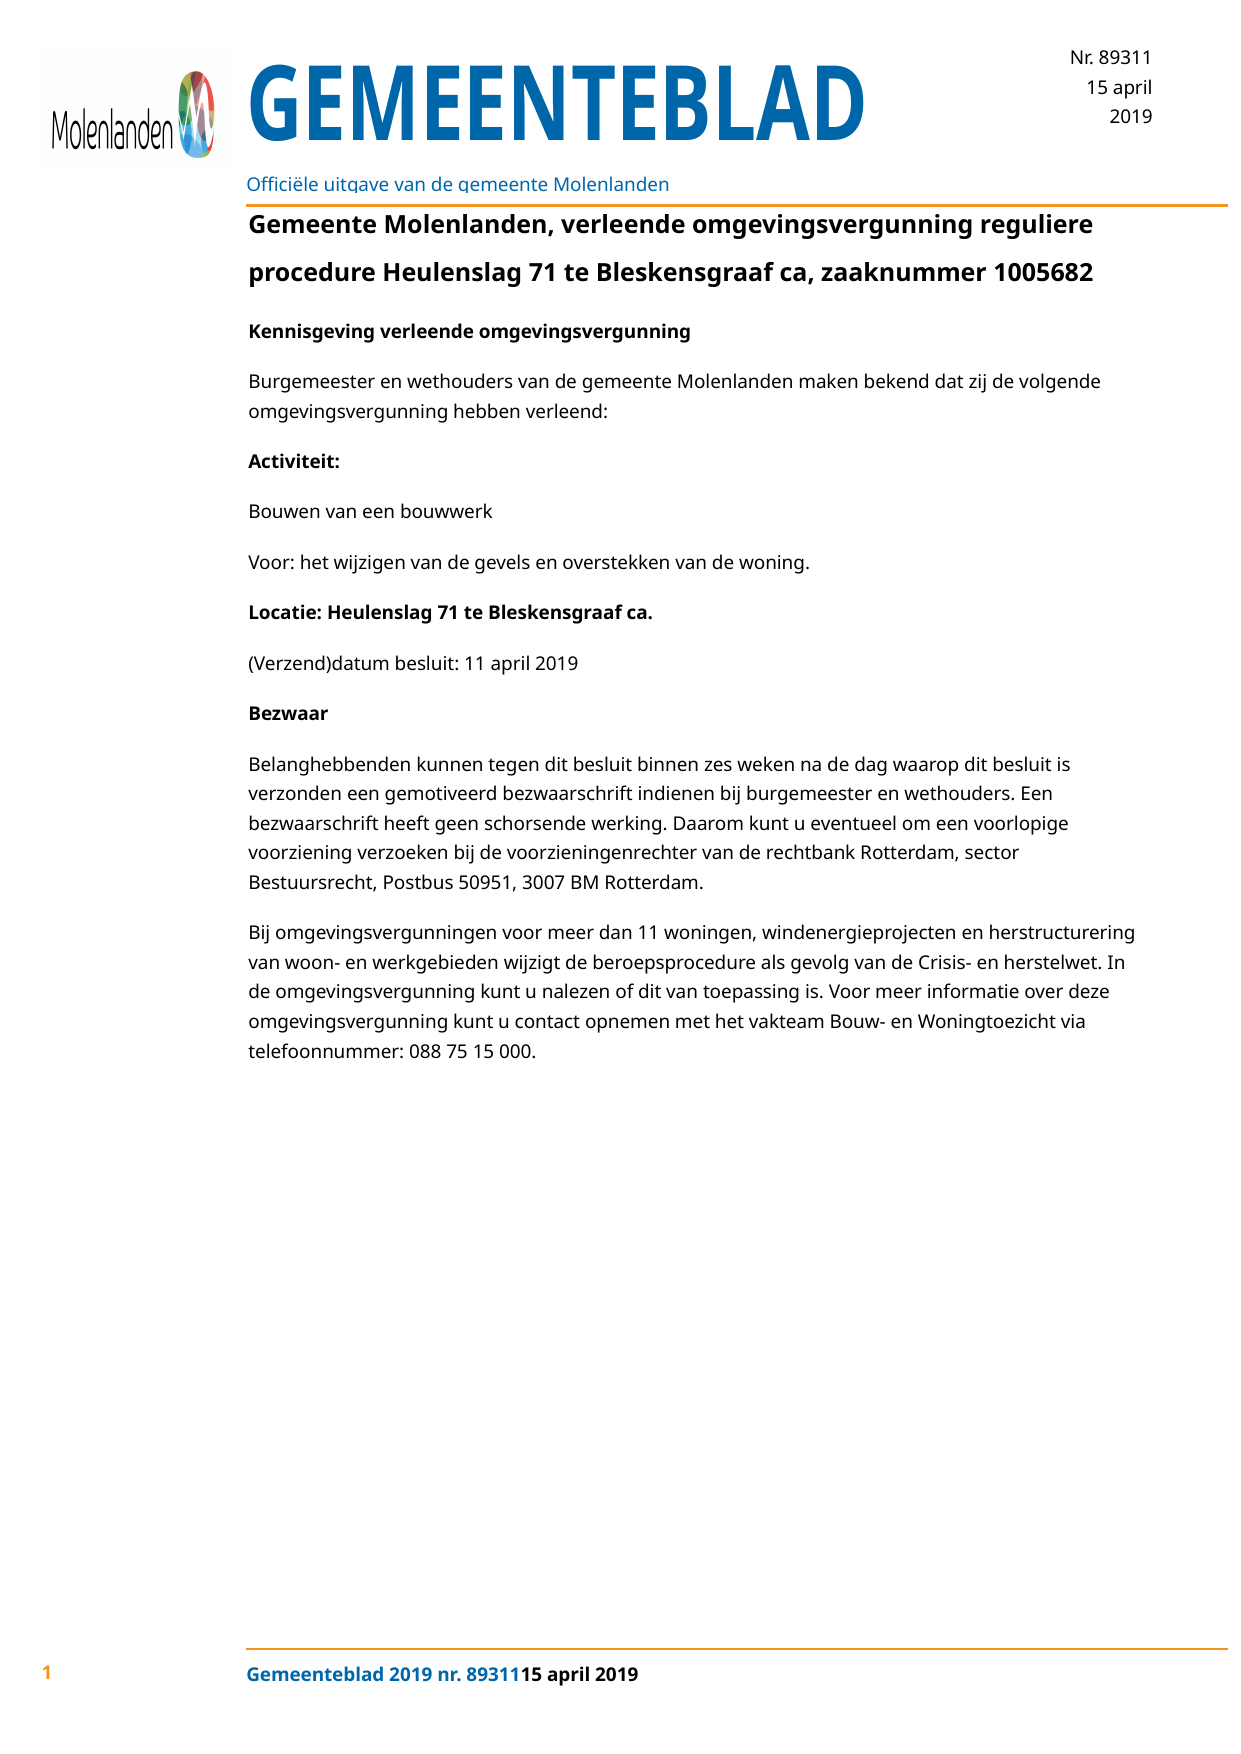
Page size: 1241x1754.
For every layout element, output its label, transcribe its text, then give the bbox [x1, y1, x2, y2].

text (Verzend)datum besluit: 11 april 2019 [248, 650, 1152, 676]
text Gemeente Molenlanden, verleende omgevingsvergunning reguliere procedure Heulenslag 71 te Bleskensgraaf ca, zaaknummer 1005682 [248, 207, 1152, 288]
text Belanghebbenden kunnen tegen dit besluit binnen zes weken na de dag waarop dit besluit is verzonden een gemotiveerd bezwaarschrift indienen bij burgemeester en wethouders. Een bezwaarschrift heeft geen schorsende werking. Daarom kunt u eventueel om een voorlopige voorziening verzoeken bij de voorzieningenrechter van de rechtbank Rotterdam, sector Bestuursrecht, Postbus 50951, 3007 BM Rotterdam. [248, 751, 1152, 895]
text Locatie: Heulenslag 71 te Bleskensgraaf ca. [248, 599, 1152, 625]
text Activiteit: [248, 448, 1152, 474]
text Bouwen van een bouwwerk [248, 499, 1152, 524]
picture [41, 47, 231, 172]
text Voor: het wijzigen van de gevels en overstekken van de woning. [248, 549, 1152, 575]
text Bij omgevingsvergunningen voor meer dan 11 woningen, windenergieprojecten en herstructurering van woon- en werkgebieden wijzigt de beroepsprocedure als gevolg van de Crisis- en herstelwet. In de omgevingsvergunning kunt u nalezen of dit van toepassing is. Voor meer informatie over deze omgevingsvergunning kunt u contact opnemen met het vakteam Bouw- en Woningtoezicht via telefoonnummer: 088 75 15 000. [248, 919, 1152, 1064]
text Kennisgeving verleende omgevingsvergunning [248, 318, 1152, 344]
text Burgemeester en wethouders van de gemeente Molenlanden maken bekend dat zij de volgende omgevingsvergunning hebben verleend: [248, 368, 1152, 424]
text Bezwaar [248, 700, 1152, 726]
